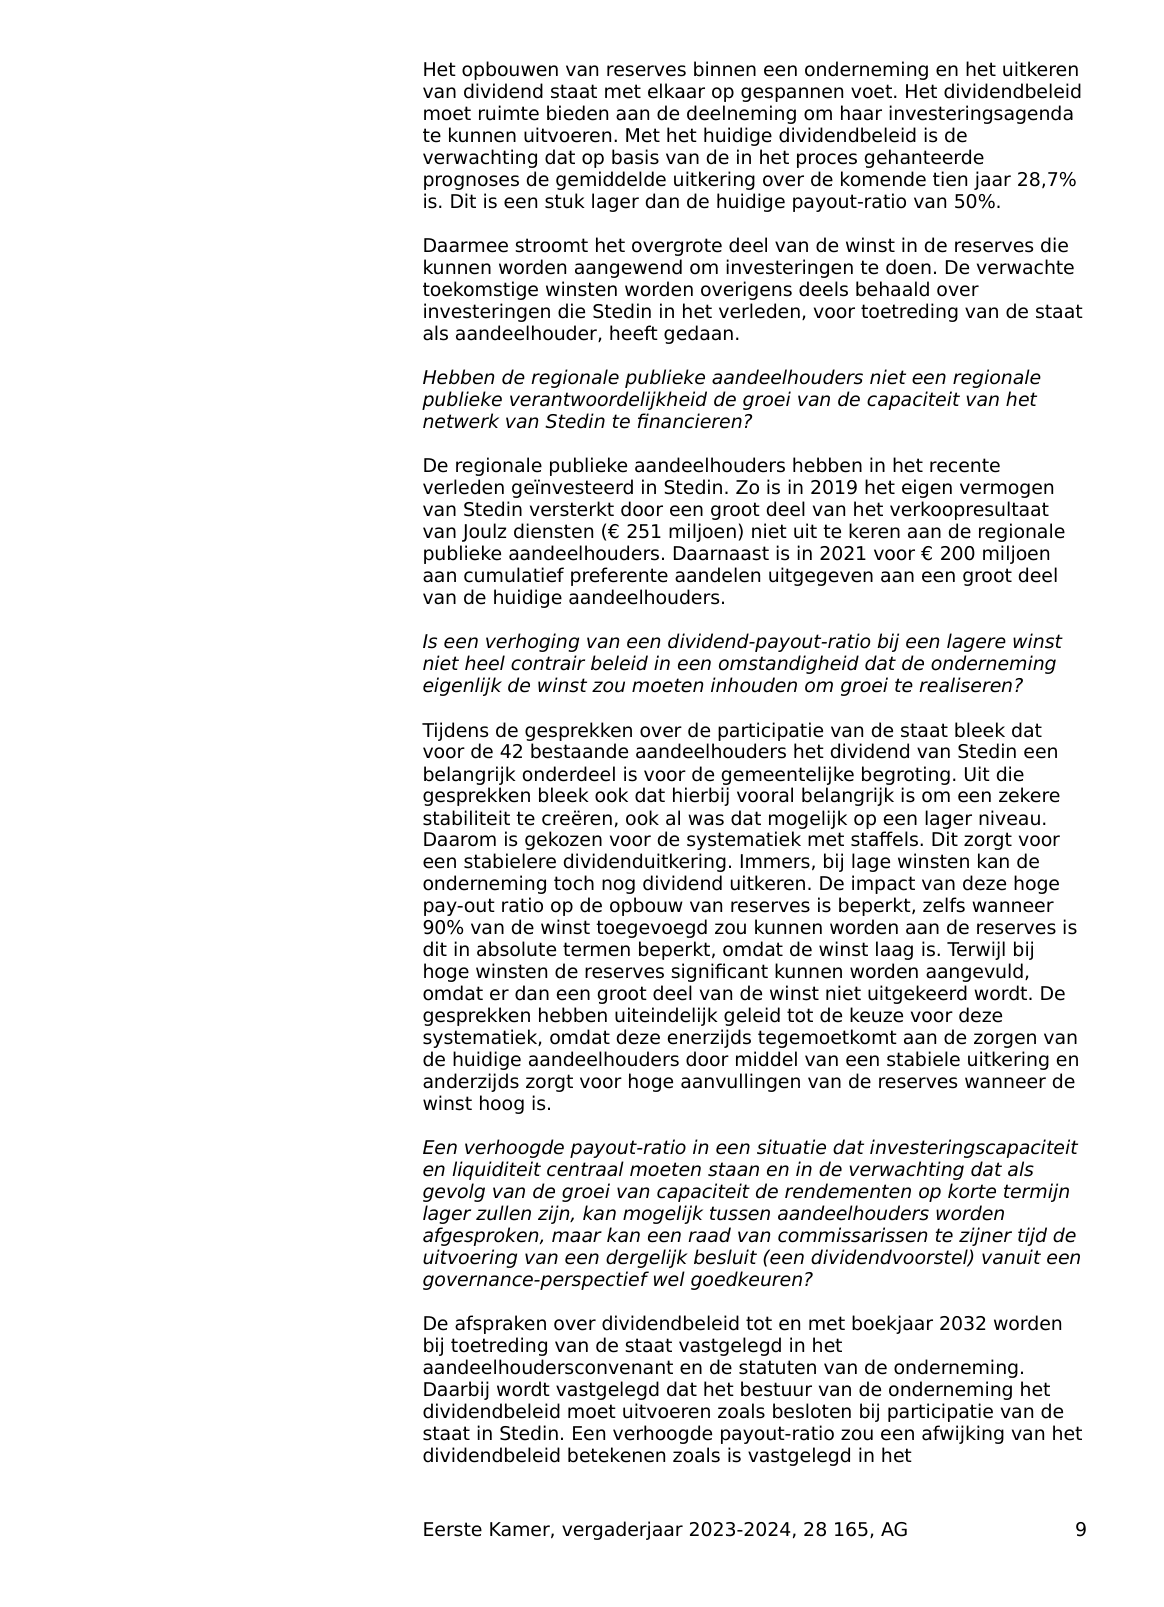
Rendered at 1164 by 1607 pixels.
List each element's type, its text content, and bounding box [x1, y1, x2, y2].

text De regionale publieke aandeelhouders hebben in het recente verleden geïnvesteerd in Stedin. Zo is in 2019 het eigen vermogen van Stedin versterkt door een groot deel van het verkoopresultaat van Joulz diensten (€ 251 miljoen) niet uit te keren aan de regionale publieke aandeelhouders. Daarnaast is in 2021 voor € 200 miljoen aan cumulatief preferente aandelen uitgegeven aan een groot deel van de huidige aandeelhouders. [422, 455, 1087, 609]
text Daarmee stroomt het overgrote deel van de winst in de reserves die kunnen worden aangewend om investeringen te doen. De verwachte toekomstige winsten worden overigens deels behaald over investeringen die Stedin in het verleden, voor toetreding van de staat als aandeelhouder, heeft gedaan. [422, 235, 1087, 345]
text Tijdens de gesprekken over de participatie van de staat bleek dat voor de 42 bestaande aandeelhouders het dividend van Stedin een belangrijk onderdeel is voor de gemeentelijke begroting. Uit die gesprekken bleek ook dat hierbij vooral belangrijk is om een zekere stabiliteit te creëren, ook al was dat mogelijk op een lager niveau. Daarom is gekozen voor de systematiek met staffels. Dit zorgt voor een stabielere dividenduitkering. Immers, bij lage winsten kan de onderneming toch nog dividend uitkeren. De impact van deze hoge pay-out ratio op de opbouw van reserves is beperkt, zelfs wanneer 90% van de winst toegevoegd zou kunnen worden aan de reserves is dit in absolute termen beperkt, omdat de winst laag is. Terwijl bij hoge winsten de reserves significant kunnen worden aangevuld, omdat er dan een groot deel van de winst niet uitgekeerd wordt. De gesprekken hebben uiteindelijk geleid tot de keuze voor deze systematiek, omdat deze enerzijds tegemoetkomt aan de zorgen van de huidige aandeelhouders door middel van een stabiele uitkering en anderzijds zorgt voor hoge aanvullingen van de reserves wanneer de winst hoog is. [422, 719, 1087, 1115]
text Is een verhoging van een dividend-payout-ratio bij een lagere winst niet heel contrair beleid in een omstandigheid dat de onderneming eigenlijk de winst zou moeten inhouden om groei te realiseren? [422, 631, 1087, 697]
text Een verhoogde payout-ratio in een situatie dat investeringscapaciteit en liquiditeit centraal moeten staan en in de verwachting dat als gevolg van de groei van capaciteit de rendementen op korte termijn lager zullen zijn, kan mogelijk tussen aandeelhouders worden afgesproken, maar kan een raad van commissarissen te zijner tijd de uitvoering van een dergelijk besluit (een dividendvoorstel) vanuit een governance-perspectief wel goedkeuren? [422, 1137, 1087, 1291]
text Hebben de regionale publieke aandeelhouders niet een regionale publieke verantwoordelijkheid de groei van de capaciteit van het netwerk van Stedin te financieren? [422, 367, 1087, 433]
text De afspraken over dividendbeleid tot en met boekjaar 2032 worden bij toetreding van de staat vastgelegd in het aandeelhoudersconvenant en de statuten van de onderneming. Daarbij wordt vastgelegd dat het bestuur van de onderneming het dividendbeleid moet uitvoeren zoals besloten bij participatie van de staat in Stedin. Een verhoogde payout-ratio zou een afwijking van het dividendbeleid betekenen zoals is vastgelegd in het [422, 1313, 1087, 1467]
text Het opbouwen van reserves binnen een onderneming en het uitkeren van dividend staat met elkaar op gespannen voet. Het dividendbeleid moet ruimte bieden aan de deelneming om haar investeringsagenda te kunnen uitvoeren. Met het huidige dividendbeleid is de verwachting dat op basis van de in het proces gehanteerde prognoses de gemiddelde uitkering over de komende tien jaar 28,7% is. Dit is een stuk lager dan de huidige payout-ratio van 50%. [422, 59, 1087, 213]
